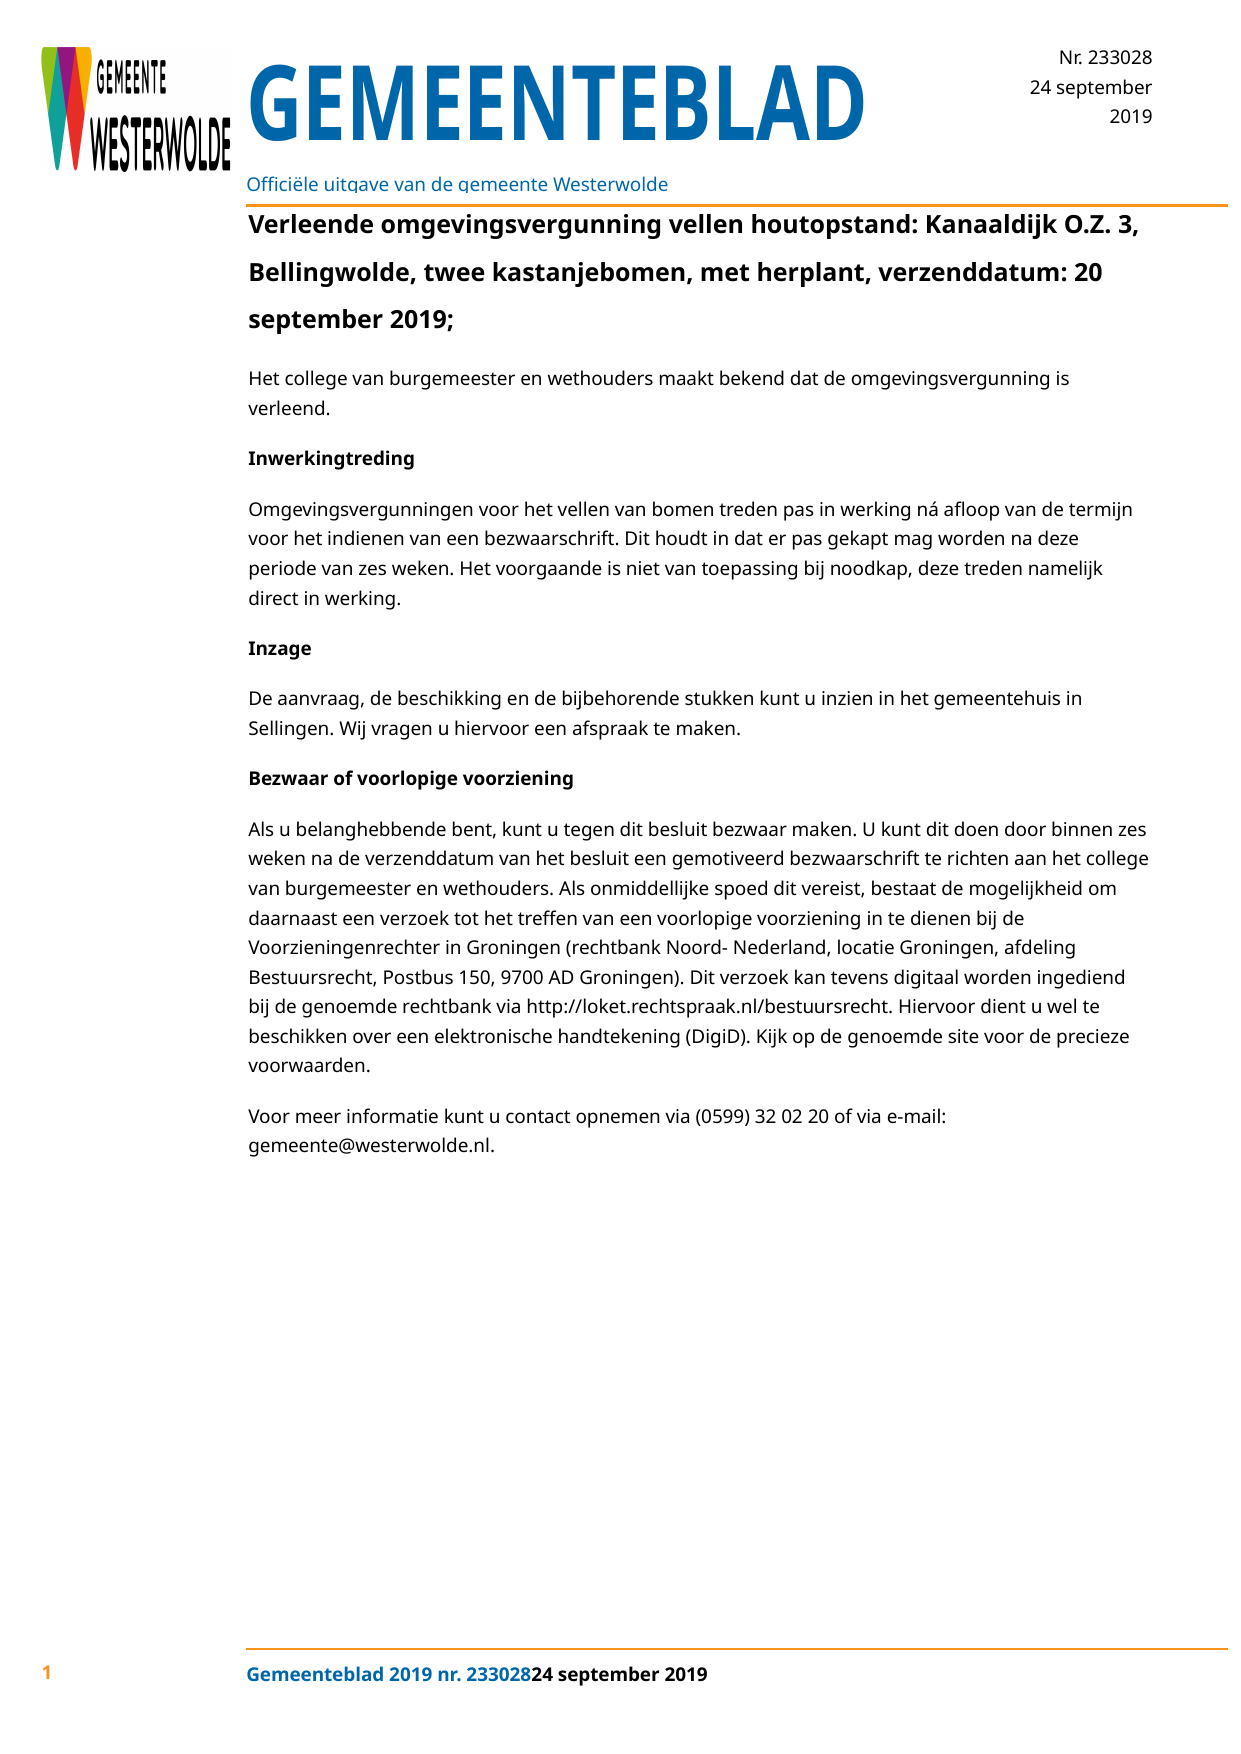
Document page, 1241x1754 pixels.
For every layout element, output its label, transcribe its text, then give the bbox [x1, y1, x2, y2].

text Voor meer informatie kunt u contact opnemen via (0599) 32 02 20 of via e-mail: gemeente@westerwolde.nl. [248, 1103, 1152, 1158]
text Bezwaar of voorlopige voorziening [248, 766, 1152, 791]
text Als u belanghebbende bent, kunt u tegen dit besluit bezwaar maken. U kunt dit doen door binnen zes weken na de verzenddatum van het besluit een gemotiveerd bezwaarschrift te richten aan het college van burgemeester en wethouders. Als onmiddellijke spoed dit vereist, bestaat de mogelijkheid om daarnaast een verzoek tot het treffen van een voorlopige voorziening in te dienen bij de Voorzieningenrechter in Groningen (rechtbank Noord- Nederland, locatie Groningen, afdeling Bestuursrecht, Postbus 150, 9700 AD Groningen). Dit verzoek kan tevens digitaal worden ingediend bij de genoemde rechtbank via http://loket.rechtspraak.nl/bestuursrecht. Hiervoor dient u wel te beschikken over een elektronische handtekening (DigiD). Kijk op de genoemde site voor de precieze voorwaarden. [248, 816, 1152, 1078]
text Verleende omgevingsvergunning vellen houtopstand: Kanaaldijk O.Z. 3, Bellingwolde, twee kastanjebomen, met herplant, verzenddatum: 20 september 2019; [248, 207, 1152, 336]
text Inwerkingtreding [248, 446, 1152, 471]
text De aanvraag, de beschikking en de bijbehorende stukken kunt u inzien in het gemeentehuis in Sellingen. Wij vragen u hiervoor een afspraak te maken. [248, 686, 1152, 741]
text Inzage [248, 635, 1152, 661]
text Het college van burgemeester en wethouders maakt bekend dat de omgevingsvergunning is verleend. [248, 366, 1152, 421]
picture [41, 47, 231, 172]
text Omgevingsvergunningen voor het vellen van bomen treden pas in werking ná afloop van de termijn voor het indienen van een bezwaarschrift. Dit houdt in dat er pas gekapt mag worden na deze periode van zes weken. Het voorgaande is niet van toepassing bij noodkap, deze treden namelijk direct in werking. [248, 496, 1152, 610]
